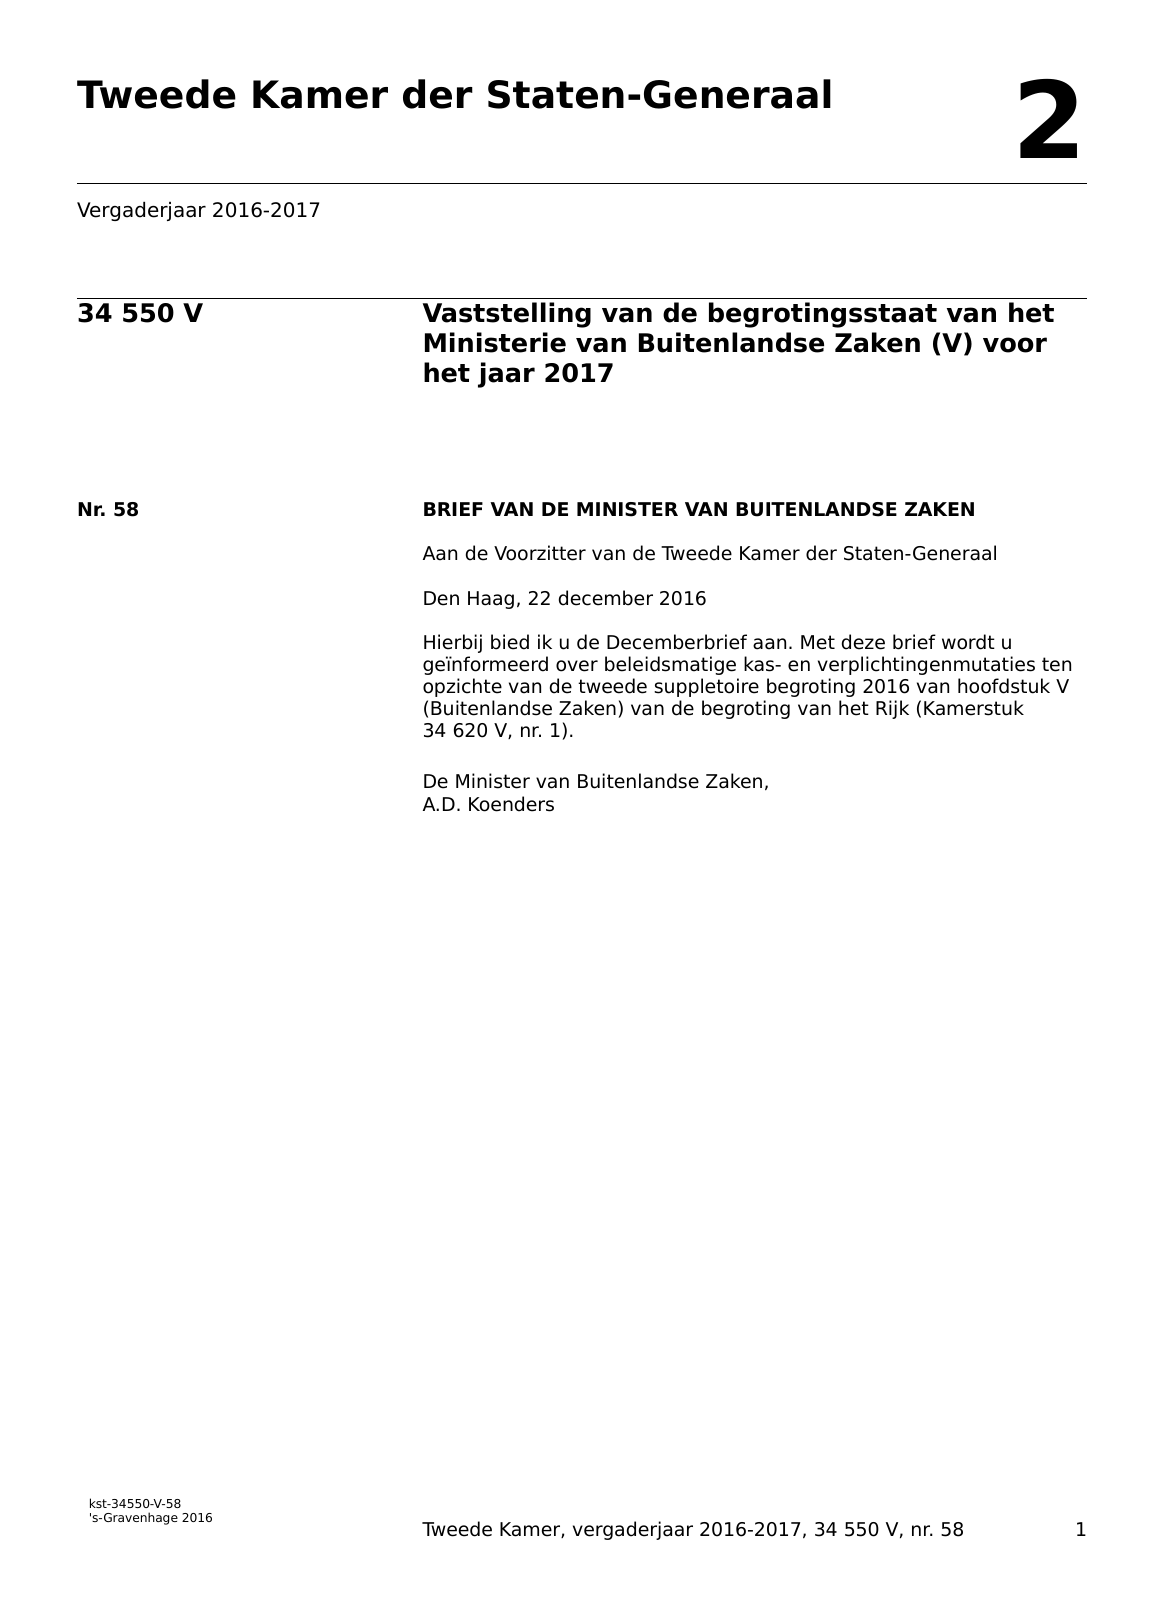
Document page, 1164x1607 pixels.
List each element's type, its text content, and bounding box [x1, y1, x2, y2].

text De Minister van Buitenlandse Zaken, A.D. Koenders [422, 771, 1087, 815]
subtitle Nr. 58 BRIEF VAN DE MINISTER VAN BUITENLANDSE ZAKEN [77, 499, 1087, 521]
text Aan de Voorzitter van de Tweede Kamer der Staten-Generaal [422, 543, 1087, 565]
text kst-34550-V-58 [88, 1497, 323, 1511]
subtitle 34 550 V Vaststelling van de begrotingsstaat van het Ministerie van Buitenlandse Zaken (V) voor het jaar 2017 [77, 299, 1087, 388]
table_header 2 [886, 59, 1087, 183]
text Hierbij bied ik u de Decemberbrief aan. Met deze brief wordt u geïnformeerd over beleidsmatige kas- en verplichtingenmutaties ten opzichte van de tweede suppletoire begroting 2016 van hoofdstuk V (Buitenlandse Zaken) van de begroting van het Rijk (Kamerstuk 34 620 V, nr. 1). [422, 632, 1087, 741]
text 's-Gravenhage 2016 [88, 1511, 323, 1525]
table_header Tweede Kamer der Staten-Generaal [77, 59, 886, 183]
text Den Haag, 22 december 2016 [422, 587, 1087, 609]
table_cell Vergaderjaar 2016-2017 [77, 184, 1087, 298]
